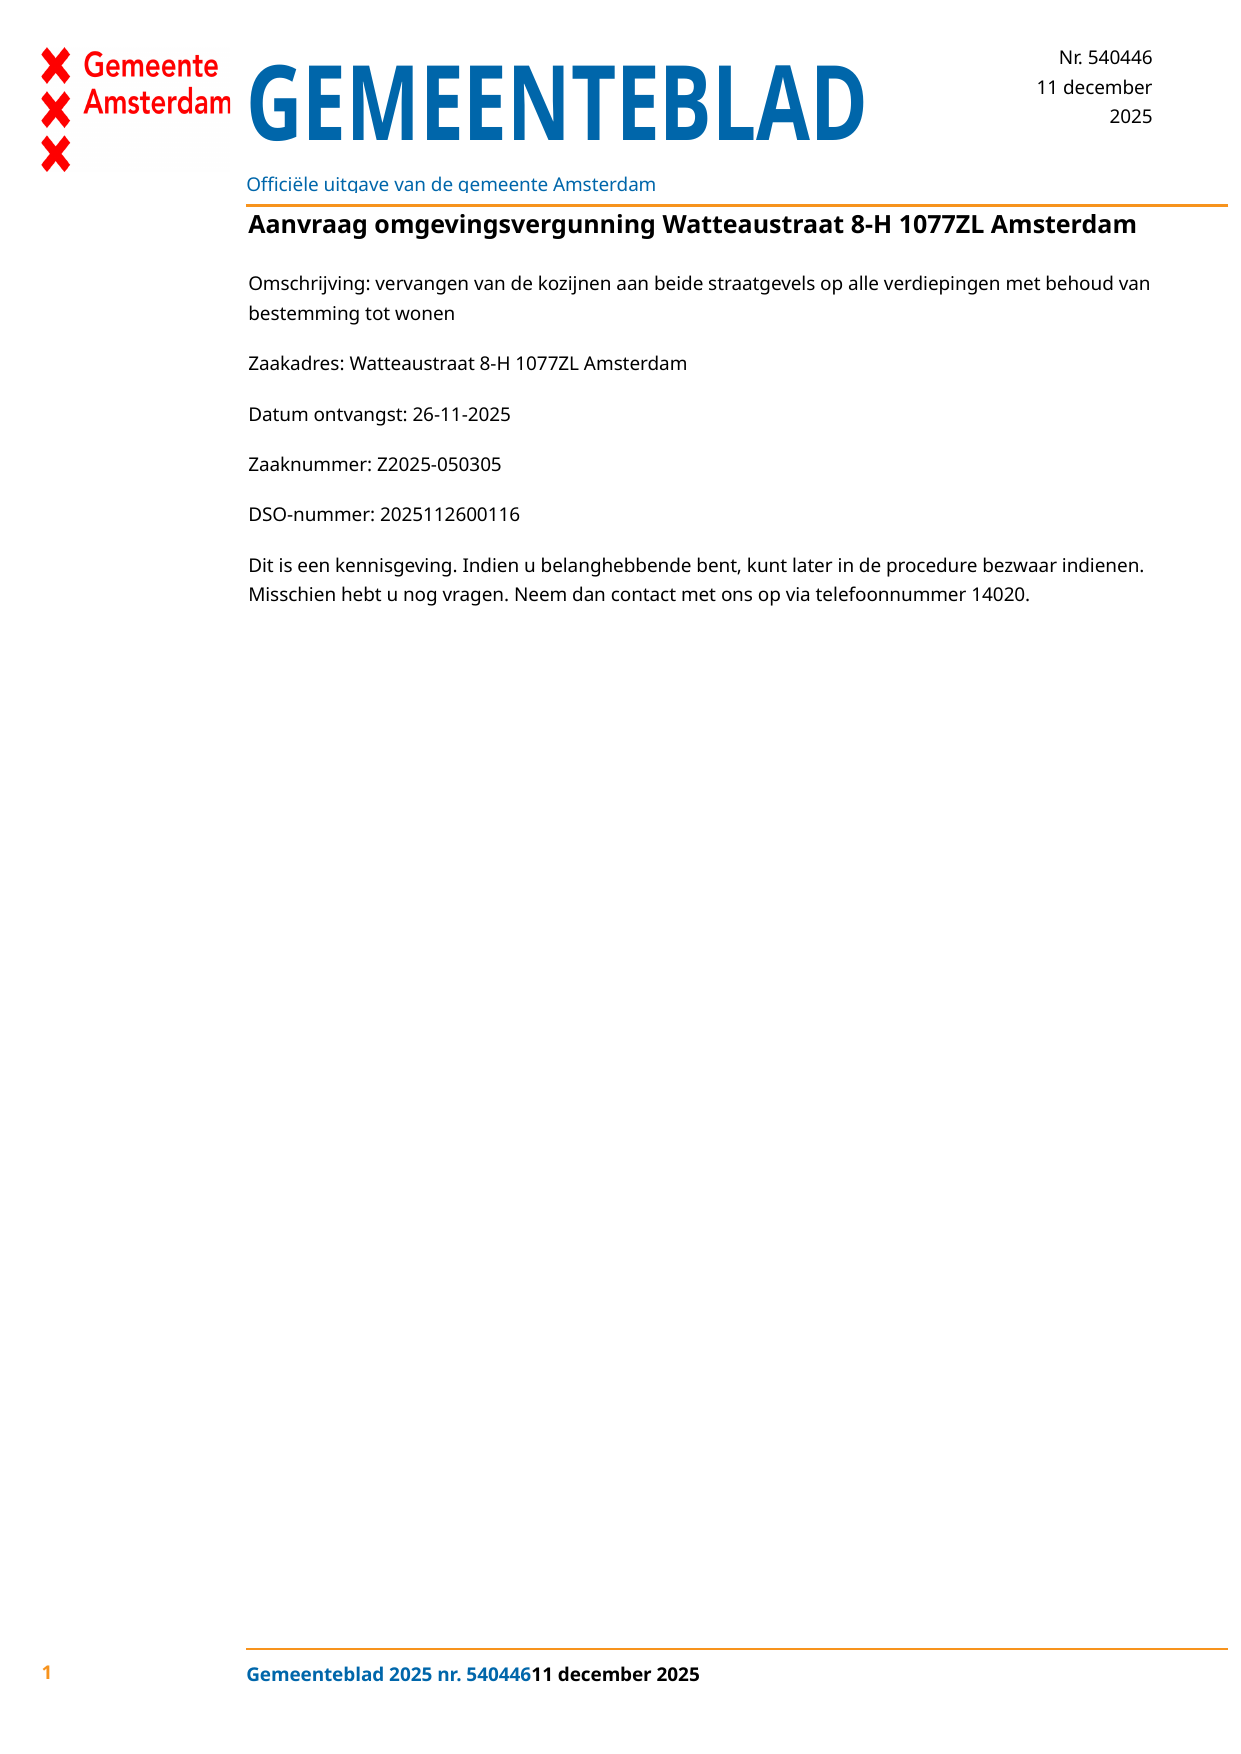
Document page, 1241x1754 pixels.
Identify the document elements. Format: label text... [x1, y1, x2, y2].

text Dit is een kennisgeving. Indien u belanghebbende bent, kunt later in de procedure bezwaar indienen. Misschien hebt u nog vragen. Neem dan contact met ons op via telefoonnummer 14020. [248, 552, 1152, 607]
text Zaakadres: Watteaustraat 8-H 1077ZL Amsterdam [248, 350, 1152, 376]
picture [41, 47, 231, 172]
text DSO-nummer: 2025112600116 [248, 502, 1152, 527]
text Datum ontvangst: 26-11-2025 [248, 401, 1152, 426]
text Omschrijving: vervangen van de kozijnen aan beide straatgevels op alle verdiepingen met behoud van bestemming tot wonen [248, 270, 1152, 326]
text Aanvraag omgevingsvergunning Watteaustraat 8-H 1077ZL Amsterdam [248, 207, 1152, 241]
text Zaaknummer: Z2025-050305 [248, 451, 1152, 477]
